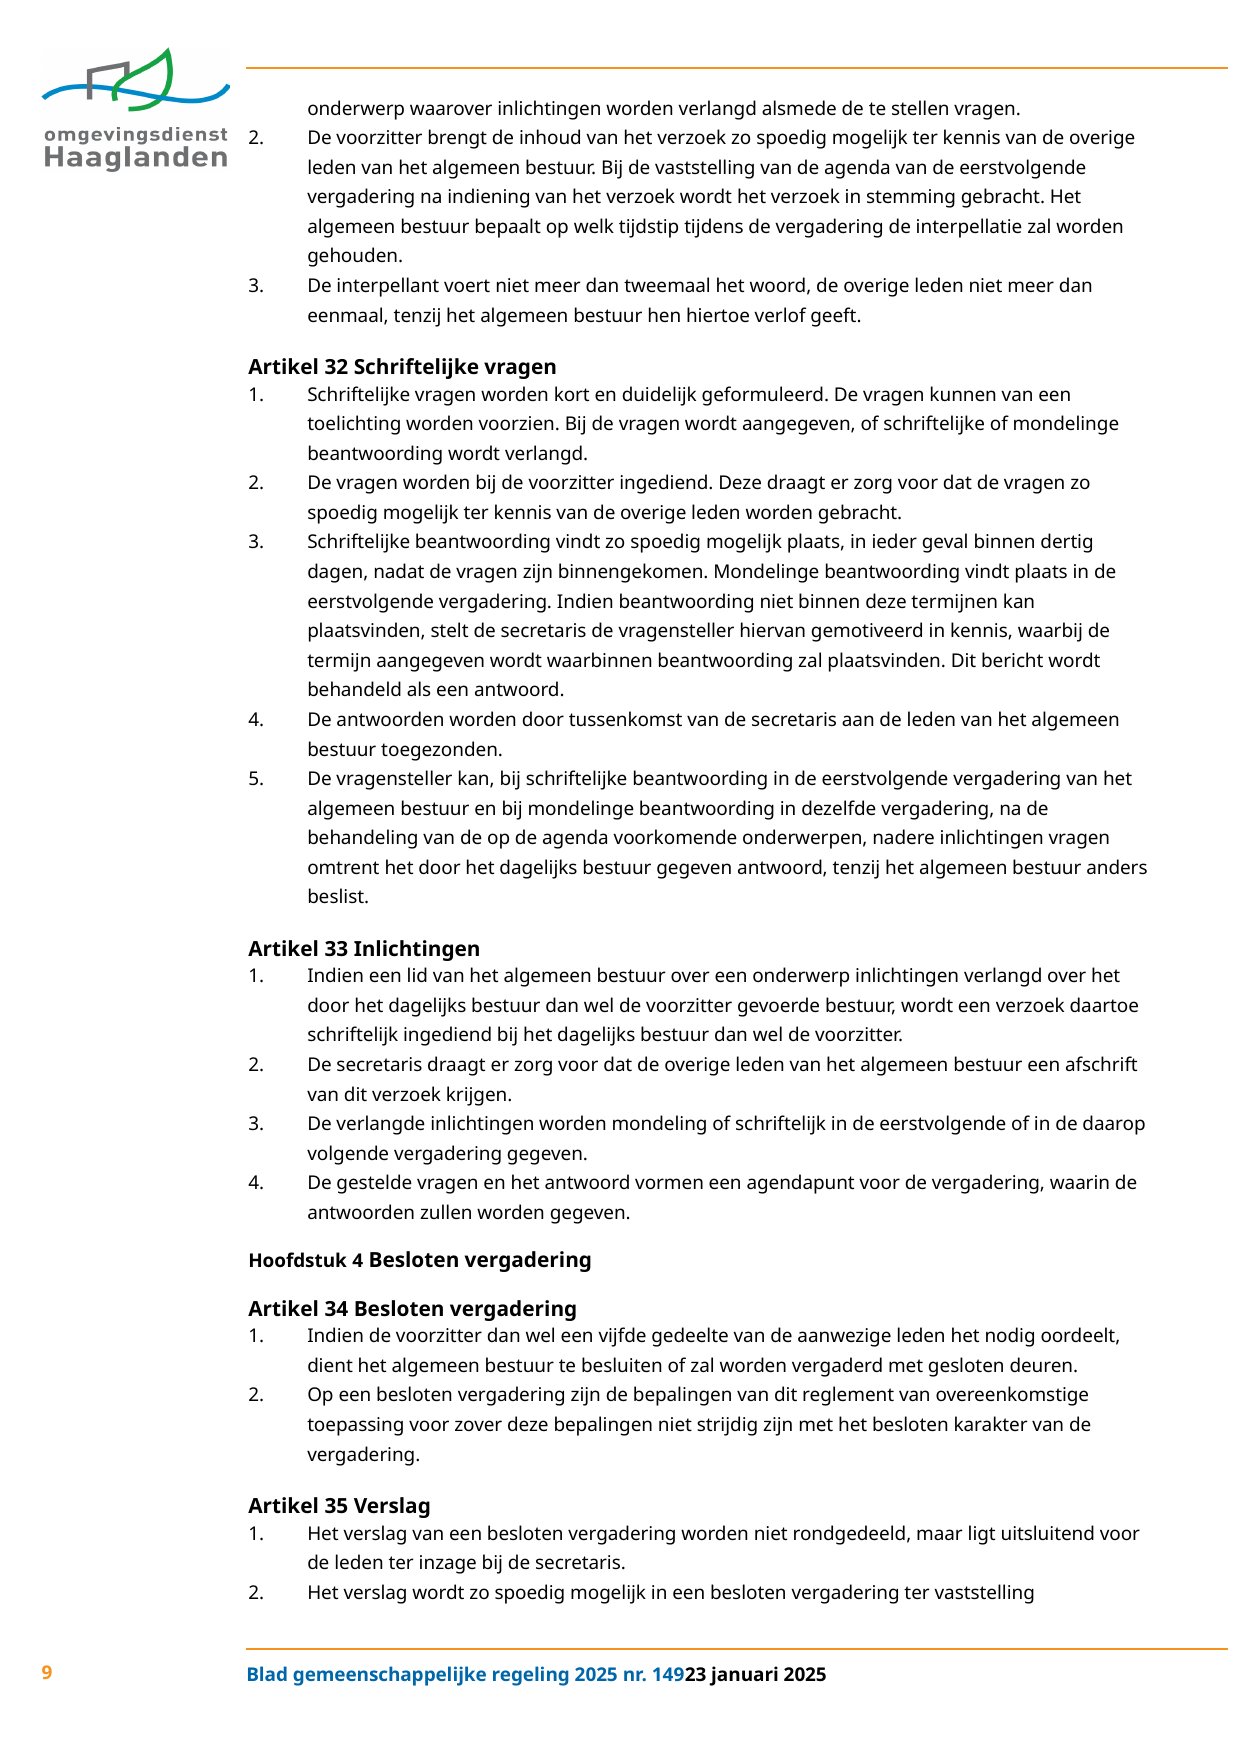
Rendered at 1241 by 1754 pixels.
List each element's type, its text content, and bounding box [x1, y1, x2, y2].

list Het verslag van een besloten vergadering worden niet rondgedeeld, maar ligt uitsluitend voor de leden ter inzage bij de secretaris. [248, 1520, 1152, 1575]
list Op een besloten vergadering zijn de bepalingen van dit reglement van overeenkomstige toepassing voor zover deze bepalingen niet strijdig zijn met het besloten karakter van de vergadering. [248, 1382, 1152, 1467]
text Artikel 33 Inlichtingen [248, 934, 1152, 962]
list De vragensteller kan, bij schriftelijke beantwoording in de eerstvolgende vergadering van het algemeen bestuur en bij mondelinge beantwoording in dezelfde vergadering, na de behandeling van de op de agenda voorkomende onderwerpen, nadere inlichtingen vragen omtrent het door het dagelijks bestuur gegeven antwoord, tenzij het algemeen bestuur anders beslist. [248, 765, 1152, 909]
list Schriftelijke vragen worden kort en duidelijk geformuleerd. De vragen kunnen van een toelichting worden voorzien. Bij de vragen wordt aangegeven, of schriftelijke of mondelinge beantwoording wordt verlangd. [248, 381, 1152, 466]
list Het verslag wordt zo spoedig mogelijk in een besloten vergadering ter vaststelling [248, 1579, 1152, 1604]
text Artikel 35 Verslag [248, 1491, 1152, 1520]
text Artikel 34 Besloten vergadering [248, 1294, 1152, 1322]
list De verlangde inlichtingen worden mondeling of schriftelijk in de eerstvolgende of in de daarop volgende vergadering gegeven. [248, 1110, 1152, 1166]
text Hoofdstuk 4 Besloten vergadering [248, 1245, 1152, 1273]
list Indien een lid van het algemeen bestuur over een onderwerp inlichtingen verlangd over het door het dagelijks bestuur dan wel de voorzitter gevoerde bestuur, wordt een verzoek daartoe schriftelijk ingediend bij het dagelijks bestuur dan wel de voorzitter. [248, 962, 1152, 1047]
list De interpellant voert niet meer dan tweemaal het woord, de overige leden niet meer dan eenmaal, tenzij het algemeen bestuur hen hiertoe verlof geeft. [248, 272, 1152, 328]
list Indien de voorzitter dan wel een vijfde gedeelte van de aanwezige leden het nodig oordeelt, dient het algemeen bestuur te besluiten of zal worden vergaderd met gesloten deuren. [248, 1322, 1152, 1378]
list De secretaris draagt er zorg voor dat de overige leden van het algemeen bestuur een afschrift van dit verzoek krijgen. [248, 1051, 1152, 1107]
list De gestelde vragen en het antwoord vormen een agendapunt voor de vergadering, waarin de antwoorden zullen worden gegeven. [248, 1169, 1152, 1225]
text Artikel 32 Schriftelijke vragen [248, 352, 1152, 381]
picture [41, 47, 231, 172]
list onderwerp waarover inlichtingen worden verlangd alsmede de te stellen vragen. [248, 95, 1152, 121]
list De voorzitter brengt de inhoud van het verzoek zo spoedig mogelijk ter kennis van de overige leden van het algemeen bestuur. Bij de vaststelling van de agenda van de eerstvolgende vergadering na indiening van het verzoek wordt het verzoek in stemming gebracht. Het algemeen bestuur bepaalt op welk tijdstip tijdens de vergadering de interpellatie zal worden gehouden. [248, 124, 1152, 268]
list De vragen worden bij de voorzitter ingediend. Deze draagt er zorg voor dat de vragen zo spoedig mogelijk ter kennis van de overige leden worden gebracht. [248, 469, 1152, 525]
list Schriftelijke beantwoording vindt zo spoedig mogelijk plaats, in ieder geval binnen dertig dagen, nadat de vragen zijn binnengekomen. Mondelinge beantwoording vindt plaats in de eerstvolgende vergadering. Indien beantwoording niet binnen deze termijnen kan plaatsvinden, stelt de secretaris de vragensteller hiervan gemotiveerd in kennis, waarbij de termijn aangegeven wordt waarbinnen beantwoording zal plaatsvinden. Dit bericht wordt behandeld als een antwoord. [248, 529, 1152, 702]
list De antwoorden worden door tussenkomst van de secretaris aan de leden van het algemeen bestuur toegezonden. [248, 706, 1152, 761]
